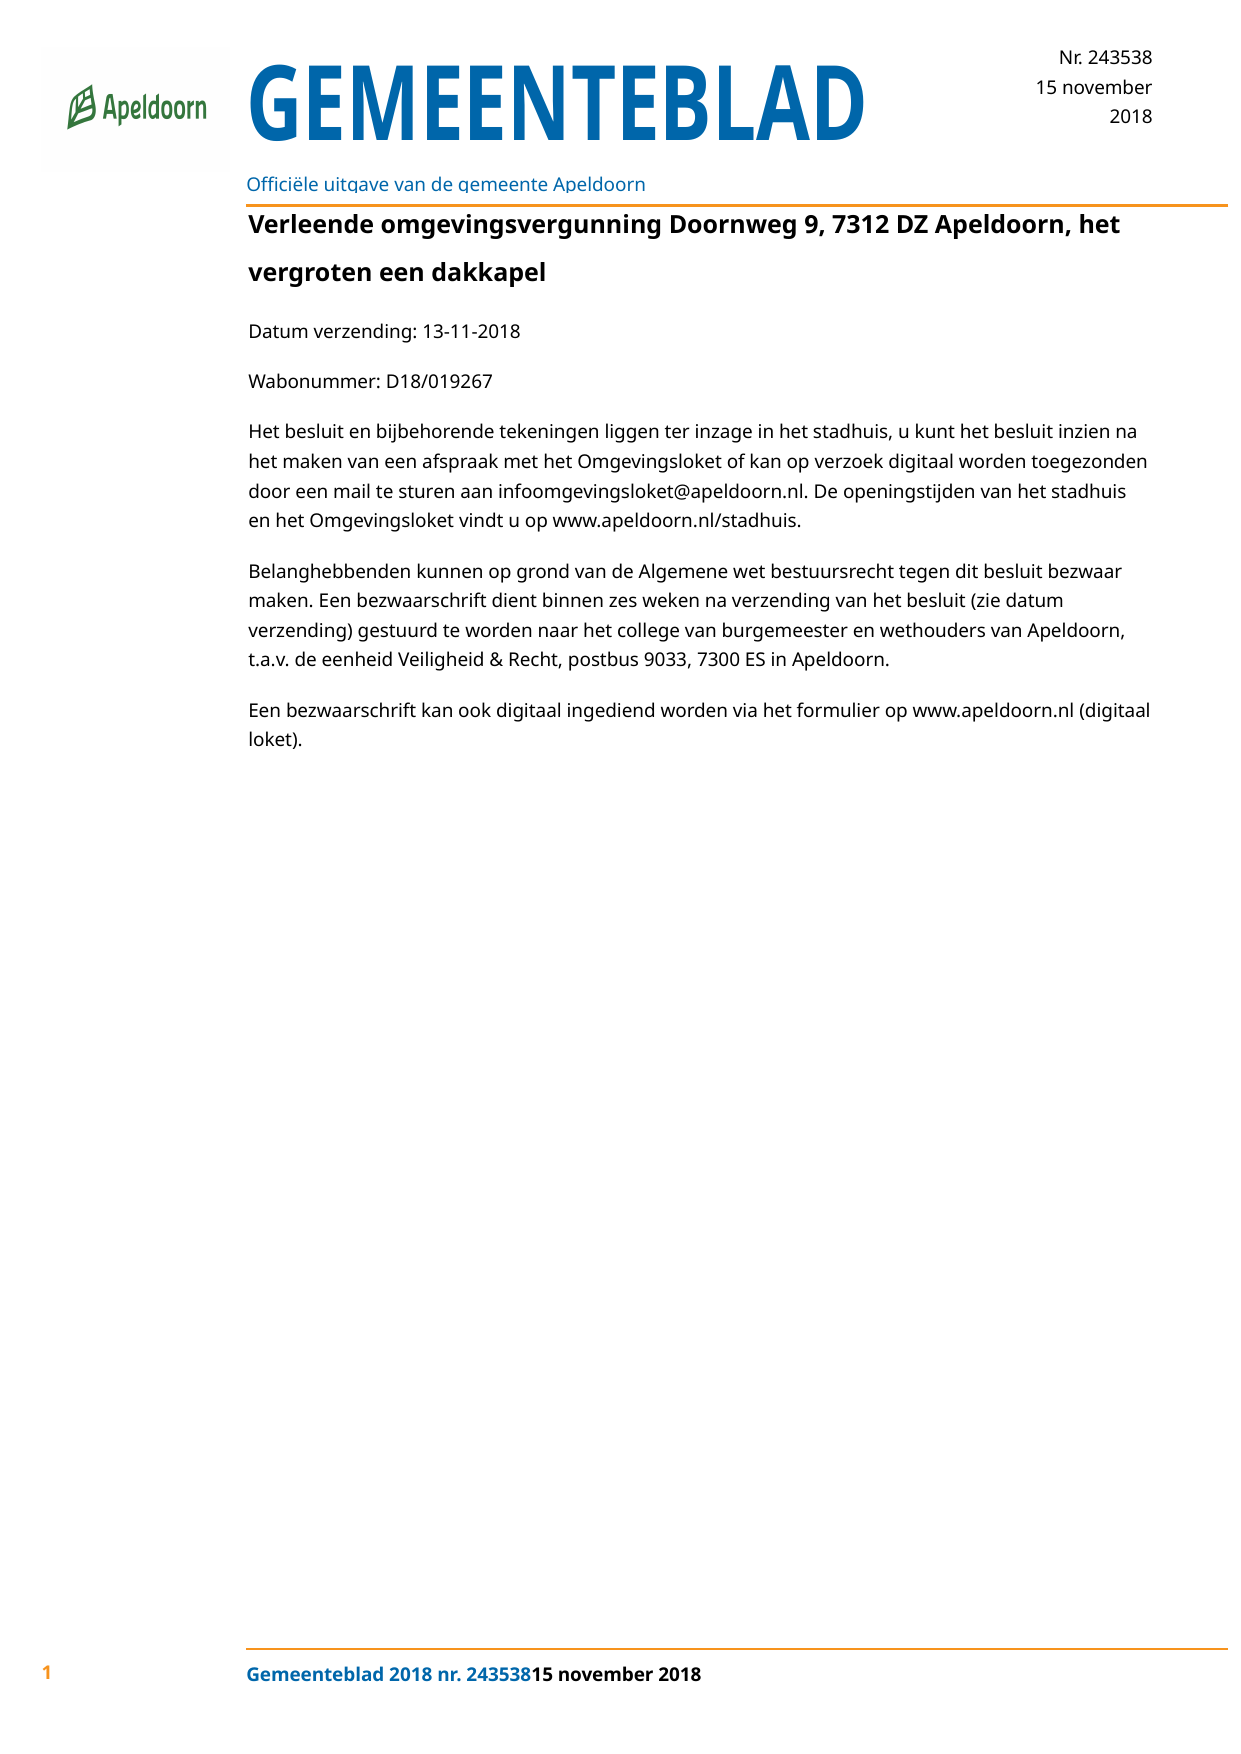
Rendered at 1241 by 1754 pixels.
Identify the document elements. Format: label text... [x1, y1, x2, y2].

text Belanghebbenden kunnen op grond van de Algemene wet bestuursrecht tegen dit besluit bezwaar maken. Een bezwaarschrift dient binnen zes weken na verzending van het besluit (zie datum verzending) gestuurd te worden naar het college van burgemeester en wethouders van Apeldoorn, t.a.v. de eenheid Veiligheid & Recht, postbus 9033, 7300 ES in Apeldoorn. [248, 558, 1152, 672]
text Verleende omgevingsvergunning Doornweg 9, 7312 DZ Apeldoorn, het vergroten een dakkapel [248, 207, 1152, 288]
text Een bezwaarschrift kan ook digitaal ingediend worden via het formulier op www.apeldoorn.nl (digitaal loket). [248, 697, 1152, 752]
text Datum verzending: 13-11-2018 [248, 318, 1152, 344]
picture [41, 47, 231, 172]
text Het besluit en bijbehorende tekeningen liggen ter inzage in het stadhuis, u kunt het besluit inzien na het maken van een afspraak met het Omgevingsloket of kan op verzoek digitaal worden toegezonden door een mail te sturen aan infoomgevingsloket@apeldoorn.nl. De openingstijden van het stadhuis en het Omgevingsloket vindt u op www.apeldoorn.nl/stadhuis. [248, 419, 1152, 533]
text Wabonummer: D18/019267 [248, 368, 1152, 394]
